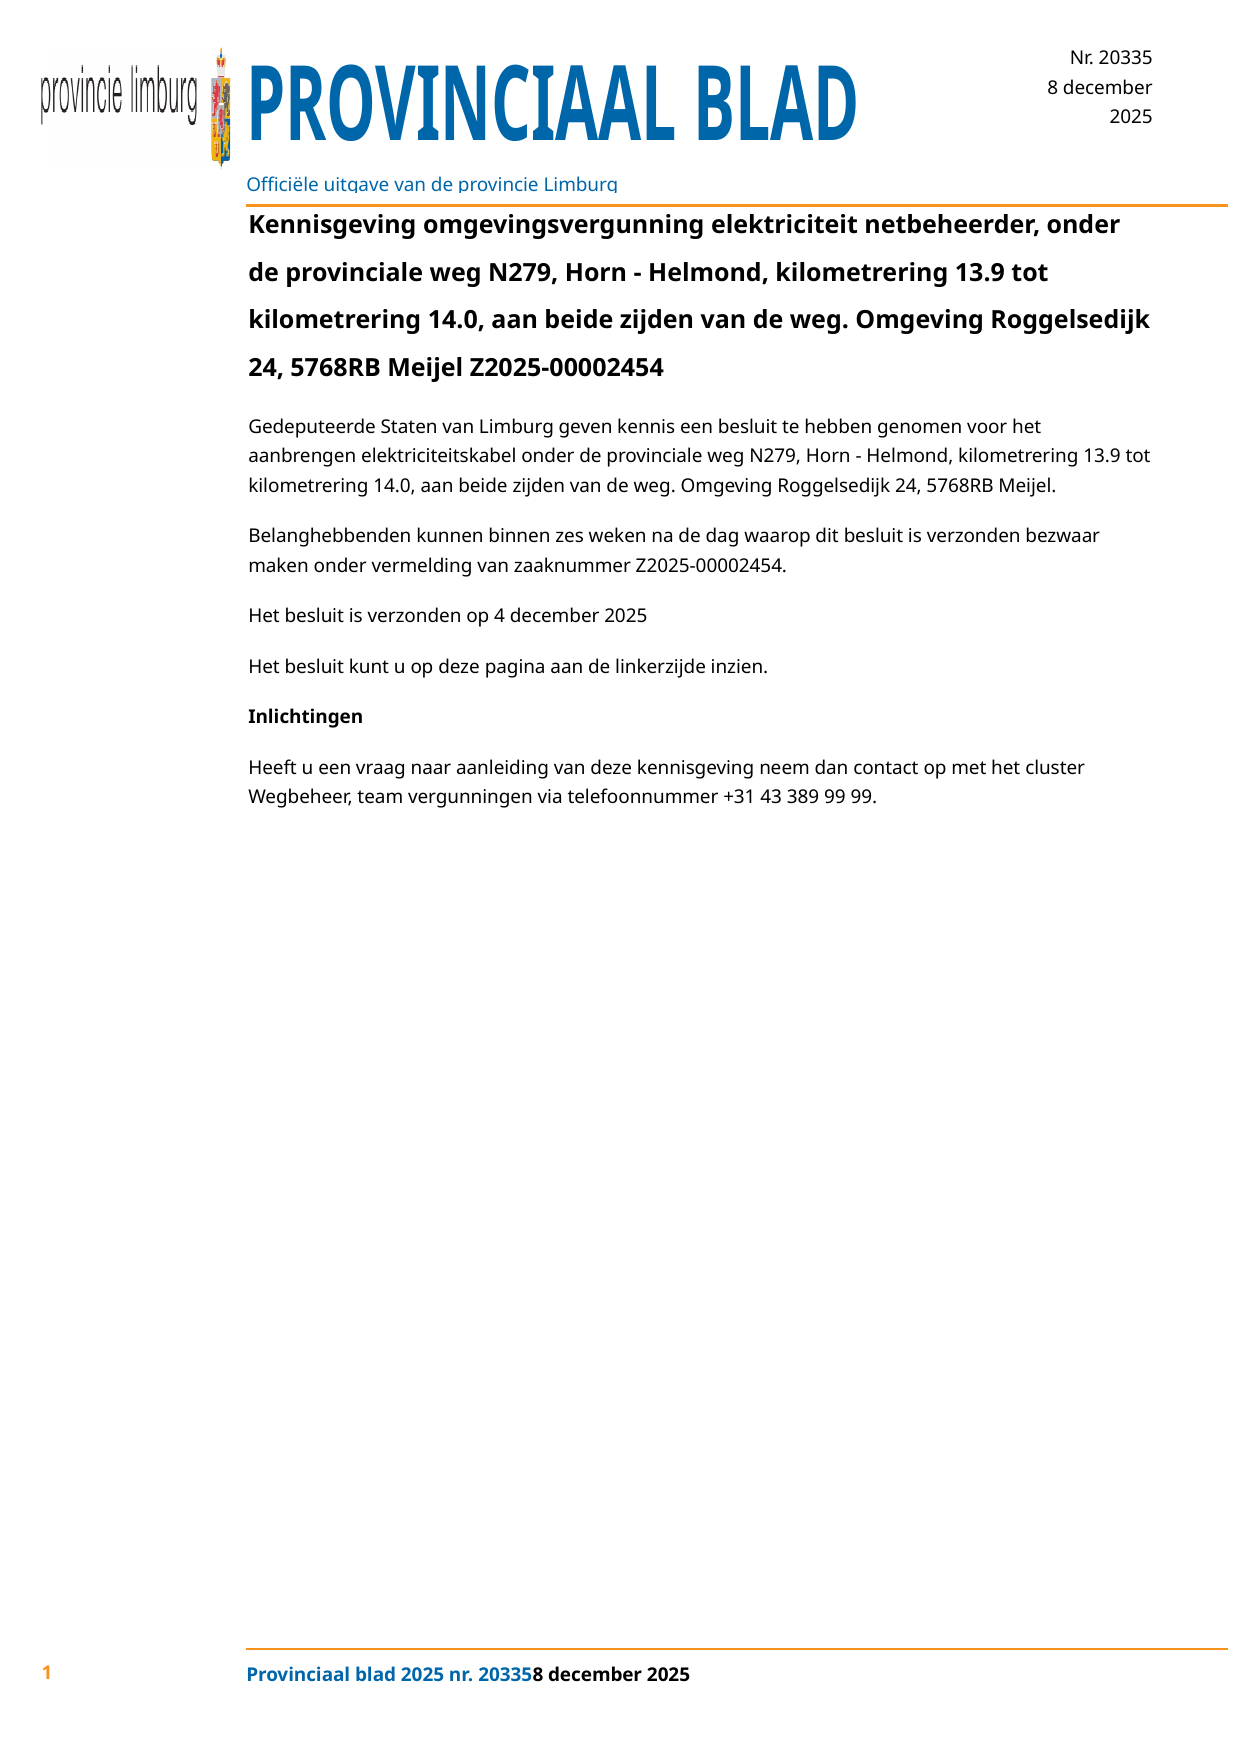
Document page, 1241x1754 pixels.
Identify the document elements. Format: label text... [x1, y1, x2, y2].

text Het besluit is verzonden op 4 december 2025 [248, 603, 1152, 628]
text Heeft u een vraag naar aanleiding van deze kennisgeving neem dan contact op met het cluster Wegbeheer, team vergunningen via telefoonnummer +31 43 389 99 99. [248, 754, 1152, 809]
text Kennisgeving omgevingsvergunning elektriciteit netbeheerder, onder de provinciale weg N279, Horn - Helmond, kilometrering 13.9 tot kilometrering 14.0, aan beide zijden van de weg. Omgeving Roggelsedijk 24, 5768RB Meijel Z2025-00002454 [248, 207, 1152, 384]
text Het besluit kunt u op deze pagina aan de linkerzijde inzien. [248, 653, 1152, 679]
text Gedeputeerde Staten van Limburg geven kennis een besluit te hebben genomen voor het aanbrengen elektriciteitskabel onder de provinciale weg N279, Horn - Helmond, kilometrering 13.9 tot kilometrering 14.0, aan beide zijden van de weg. Omgeving Roggelsedijk 24, 5768RB Meijel. [248, 413, 1152, 498]
text Belanghebbenden kunnen binnen zes weken na de dag waarop dit besluit is verzonden bezwaar maken onder vermelding van zaaknummer Z2025-00002454. [248, 523, 1152, 578]
picture [41, 47, 231, 172]
text Inlichtingen [248, 703, 1152, 729]
